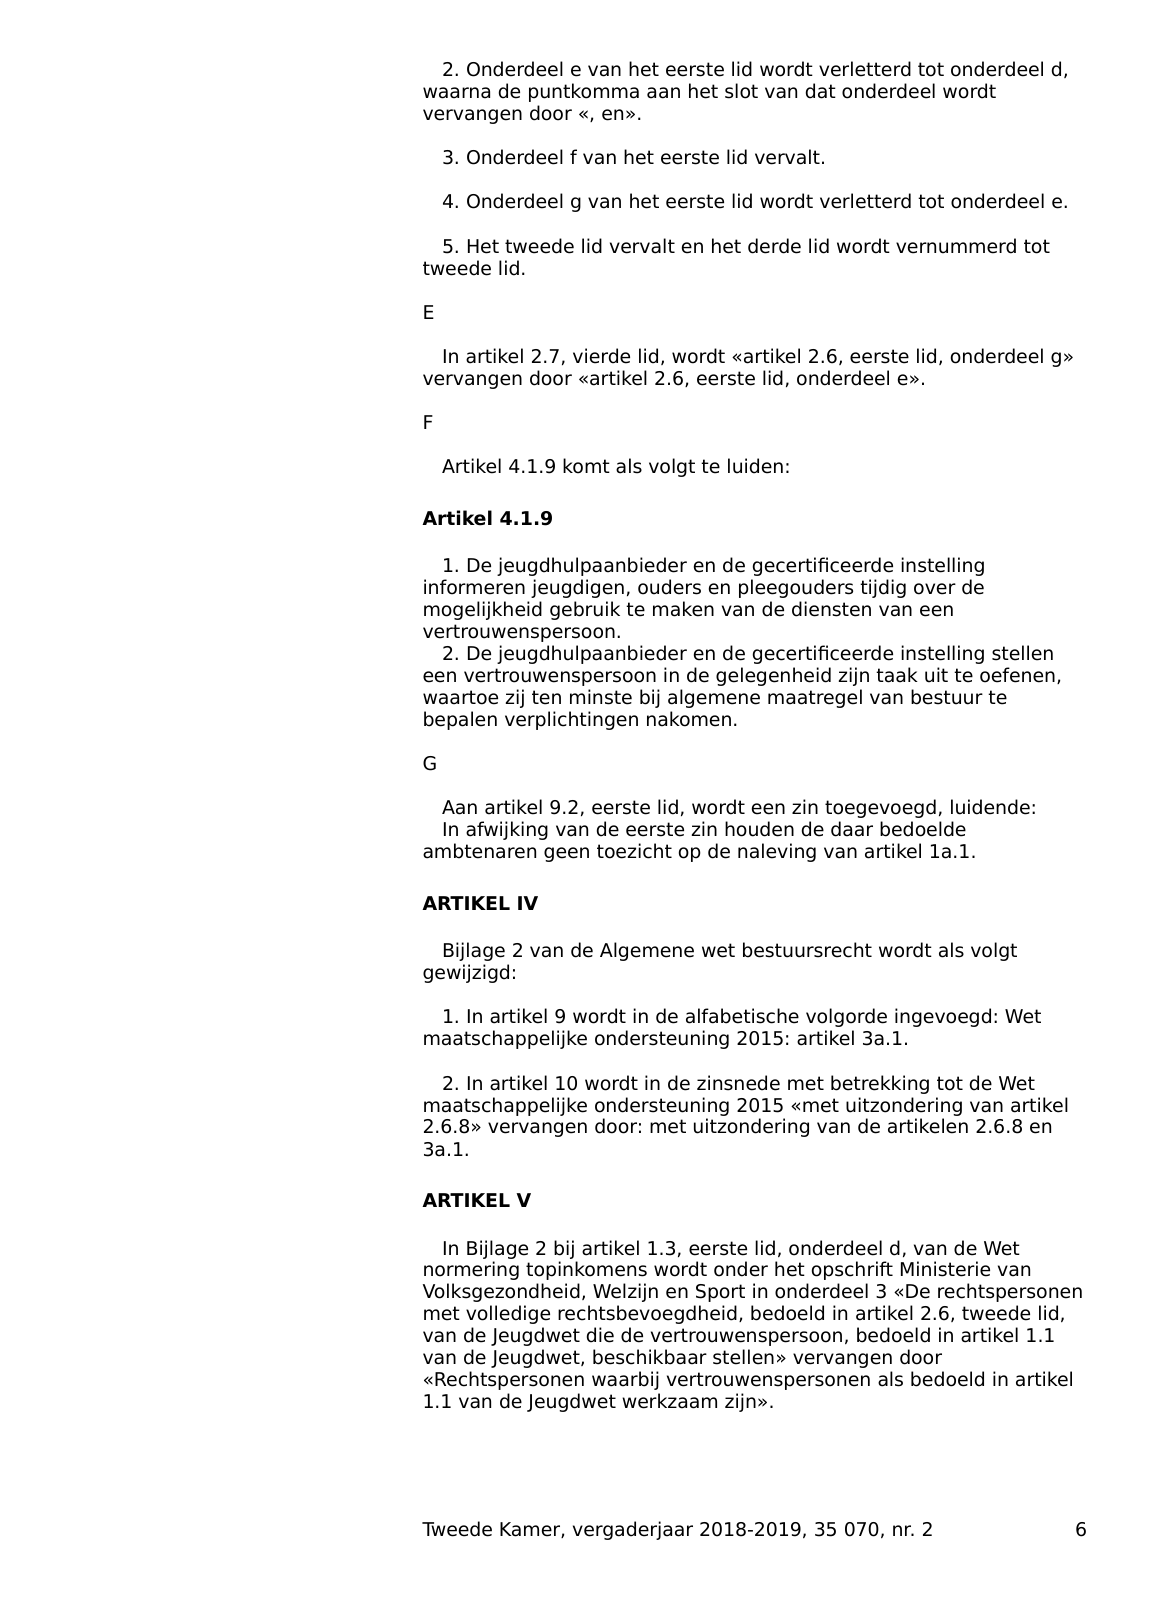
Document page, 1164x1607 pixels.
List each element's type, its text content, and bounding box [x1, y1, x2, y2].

text 4. Onderdeel g van het eerste lid wordt verletterd tot onderdeel e. [422, 191, 1087, 213]
text Aan artikel 9.2, eerste lid, wordt een zin toegevoegd, luidende: [422, 797, 1087, 819]
text In Bijlage 2 bij artikel 1.3, eerste lid, onderdeel d, van de Wet normering topinkomens wordt onder het opschrift Ministerie van Volksgezondheid, Welzijn en Sport in onderdeel 3 «De rechtspersonen met volledige rechtsbevoegdheid, bedoeld in artikel 2.6, tweede lid, van de Jeugdwet die de vertrouwenspersoon, bedoeld in artikel 1.1 van de Jeugdwet, beschikbaar stellen» vervangen door «Rechtspersonen waarbij vertrouwenspersonen als bedoeld in artikel 1.1 van de Jeugdwet werkzaam zijn». [422, 1237, 1087, 1413]
text G [422, 753, 1087, 775]
text 1. De jeugdhulpaanbieder en de gecertificeerde instelling informeren jeugdigen, ouders en pleegouders tijdig over de mogelijkheid gebruik te maken van de diensten van een vertrouwenspersoon. [422, 555, 1087, 643]
subtitle Artikel 4.1.9 [422, 508, 1087, 530]
subtitle ARTIKEL V [422, 1190, 1087, 1212]
text 2. De jeugdhulpaanbieder en de gecertificeerde instelling stellen een vertrouwenspersoon in de gelegenheid zijn taak uit te oefenen, waartoe zij ten minste bij algemene maatregel van bestuur te bepalen verplichtingen nakomen. [422, 643, 1087, 731]
text 2. Onderdeel e van het eerste lid wordt verletterd tot onderdeel d, waarna de puntkomma aan het slot van dat onderdeel wordt vervangen door «, en». [422, 59, 1087, 125]
text In artikel 2.7, vierde lid, wordt «artikel 2.6, eerste lid, onderdeel g» vervangen door «artikel 2.6, eerste lid, onderdeel e». [422, 346, 1087, 390]
subtitle ARTIKEL IV [422, 893, 1087, 915]
text F [422, 412, 1087, 434]
text 3. Onderdeel f van het eerste lid vervalt. [422, 147, 1087, 169]
text E [422, 302, 1087, 324]
text 2. In artikel 10 wordt in de zinsnede met betrekking tot de Wet maatschappelijke ondersteuning 2015 «met uitzondering van artikel 2.6.8» vervangen door: met uitzondering van de artikelen 2.6.8 en 3a.1. [422, 1072, 1087, 1160]
text 5. Het tweede lid vervalt en het derde lid wordt vernummerd tot tweede lid. [422, 236, 1087, 279]
text Artikel 4.1.9 komt als volgt te luiden: [422, 456, 1087, 478]
text 1. In artikel 9 wordt in de alfabetische volgorde ingevoegd: Wet maatschappelijke ondersteuning 2015: artikel 3a.1. [422, 1006, 1087, 1050]
text Bijlage 2 van de Algemene wet bestuursrecht wordt als volgt gewijzigd: [422, 940, 1087, 984]
text In afwijking van de eerste zin houden de daar bedoelde ambtenaren geen toezicht op de naleving van artikel 1a.1. [422, 819, 1087, 863]
